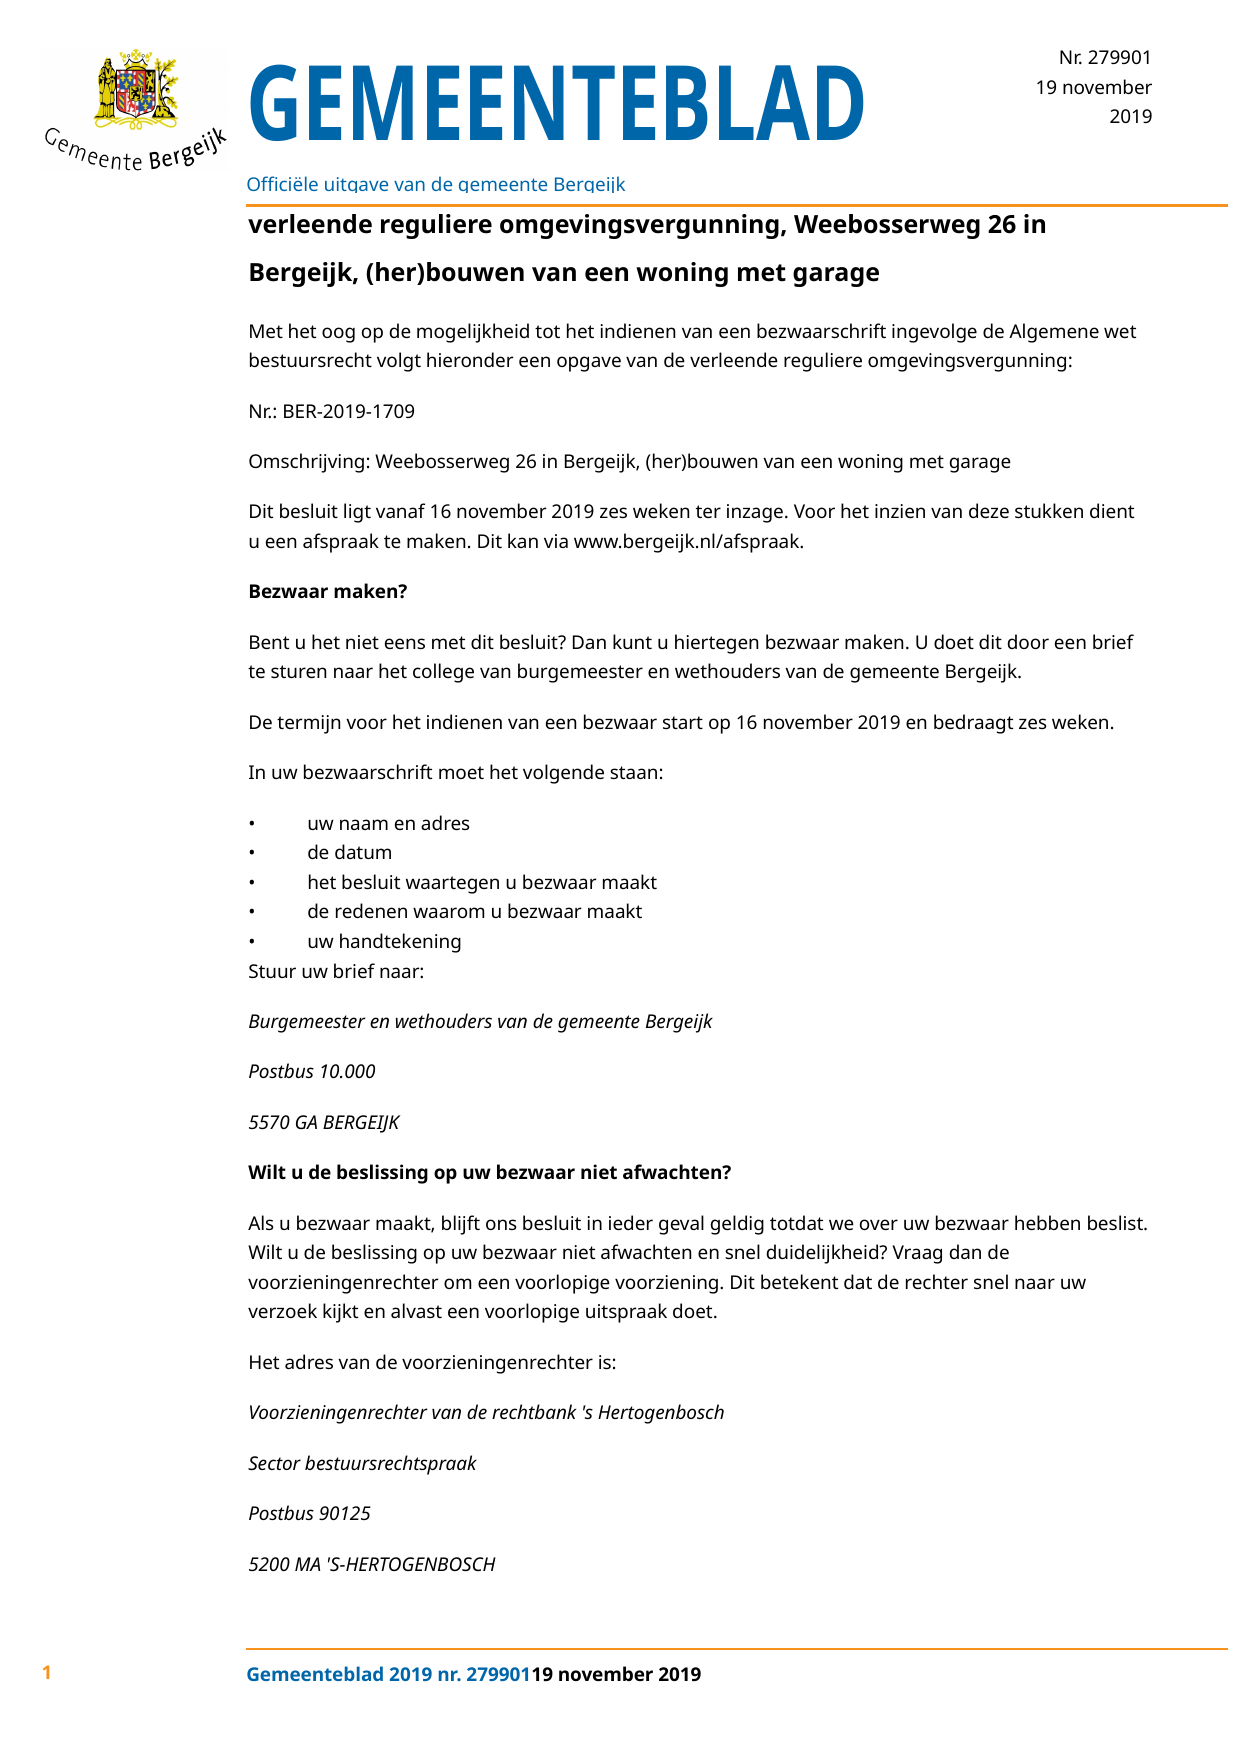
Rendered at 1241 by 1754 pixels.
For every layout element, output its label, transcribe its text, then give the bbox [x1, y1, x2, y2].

text Bent u het niet eens met dit besluit? Dan kunt u hiertegen bezwaar maken. U doet dit door een brief te sturen naar het college van burgemeester en wethouders van de gemeente Bergeijk. [248, 629, 1152, 684]
text Burgemeester en wethouders van de gemeente Bergeijk [248, 1008, 1152, 1034]
text Nr.: BER-2019-1709 [248, 398, 1152, 424]
list uw naam en adres [248, 810, 1152, 836]
text Postbus 10.000 [248, 1059, 1152, 1084]
text In uw bezwaarschrift moet het volgende staan: [248, 759, 1152, 785]
picture [41, 47, 231, 172]
text Wilt u de beslissing op uw bezwaar niet afwachten? [248, 1159, 1152, 1185]
text 5570 GA BERGEIJK [248, 1109, 1152, 1135]
list de datum [248, 839, 1152, 865]
list uw handtekening [248, 928, 1152, 954]
text Dit besluit ligt vanaf 16 november 2019 zes weken ter inzage. Voor het inzien van deze stukken dient u een afspraak te maken. Dit kan via www.bergeijk.nl/afspraak. [248, 499, 1152, 554]
text Bezwaar maken? [248, 579, 1152, 604]
text 5200 MA 'S-HERTOGENBOSCH [248, 1551, 1152, 1577]
text Voorzieningenrechter van de rechtbank 's Hertogenbosch [248, 1399, 1152, 1425]
text De termijn voor het indienen van een bezwaar start op 16 november 2019 en bedraagt zes weken. [248, 709, 1152, 735]
text Als u bezwaar maakt, blijft ons besluit in ieder geval geldig totdat we over uw bezwaar hebben beslist. Wilt u de beslissing op uw bezwaar niet afwachten en snel duidelijkheid? Vraag dan de voorzieningenrechter om een voorlopige voorziening. Dit betekent dat de rechter snel naar uw verzoek kijkt en alvast een voorlopige uitspraak doet. [248, 1210, 1152, 1324]
list de redenen waarom u bezwaar maakt [248, 899, 1152, 924]
text Postbus 90125 [248, 1500, 1152, 1526]
text Stuur uw brief naar: [248, 958, 1152, 984]
text Met het oog op de mogelijkheid tot het indienen van een bezwaarschrift ingevolge de Algemene wet bestuursrecht volgt hieronder een opgave van de verleende reguliere omgevingsvergunning: [248, 318, 1152, 373]
text Omschrijving: Weebosserweg 26 in Bergeijk, (her)bouwen van een woning met garage [248, 448, 1152, 474]
text Het adres van de voorzieningenrechter is: [248, 1349, 1152, 1375]
list het besluit waartegen u bezwaar maakt [248, 869, 1152, 895]
text verleende reguliere omgevingsvergunning, Weebosserweg 26 in Bergeijk, (her)bouwen van een woning met garage [248, 207, 1152, 288]
text Sector bestuursrechtspraak [248, 1450, 1152, 1476]
